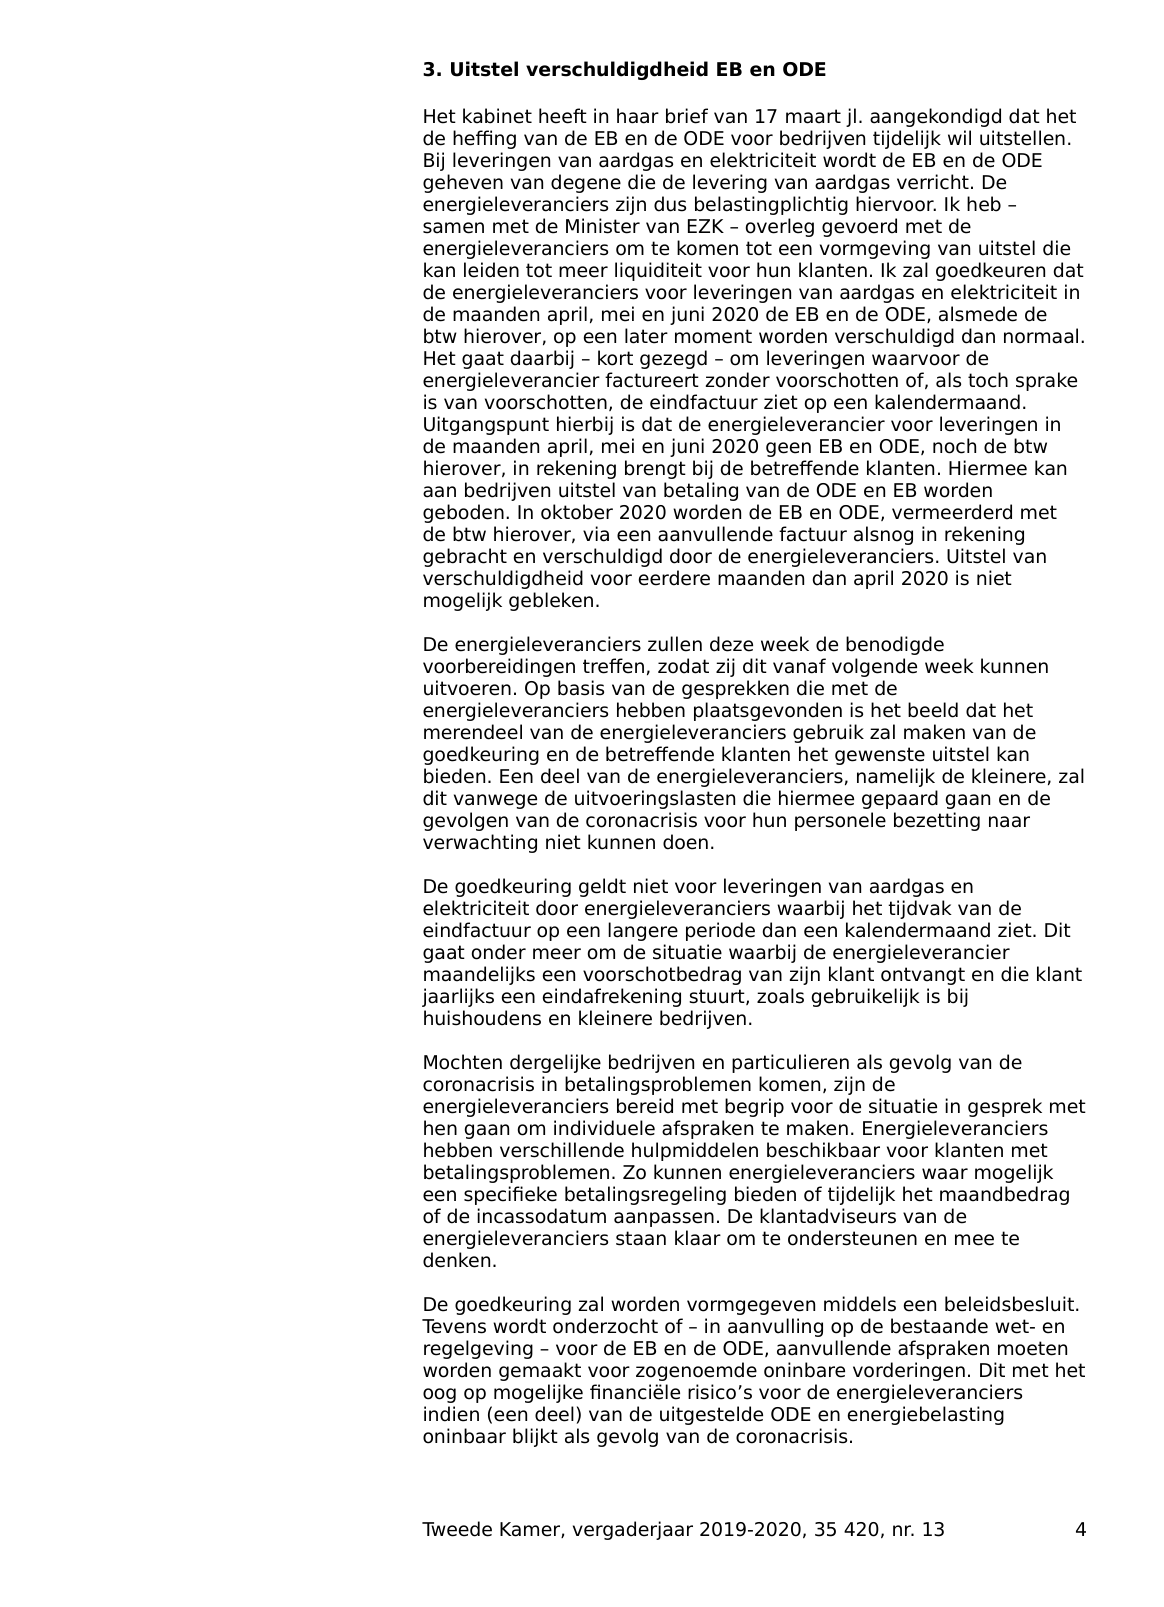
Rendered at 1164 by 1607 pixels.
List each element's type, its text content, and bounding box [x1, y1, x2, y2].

text De goedkeuring zal worden vormgegeven middels een beleidsbesluit. Tevens wordt onderzocht of – in aanvulling op de bestaande wet- en regelgeving – voor de EB en de ODE, aanvullende afspraken moeten worden gemaakt voor zogenoemde oninbare vorderingen. Dit met het oog op mogelijke financiële risico’s voor de energieleveranciers indien (een deel) van de uitgestelde ODE en energiebelasting oninbaar blijkt als gevolg van de coronacrisis. [422, 1294, 1087, 1448]
text Het kabinet heeft in haar brief van 17 maart jl. aangekondigd dat het de heffing van de EB en de ODE voor bedrijven tijdelijk wil uitstellen. Bij leveringen van aardgas en elektriciteit wordt de EB en de ODE geheven van degene die de levering van aardgas verricht. De energieleveranciers zijn dus belastingplichtig hiervoor. Ik heb – samen met de Minister van EZK – overleg gevoerd met de energieleveranciers om te komen tot een vormgeving van uitstel die kan leiden tot meer liquiditeit voor hun klanten. Ik zal goedkeuren dat de energieleveranciers voor leveringen van aardgas en elektriciteit in de maanden april, mei en juni 2020 de EB en de ODE, alsmede de btw hierover, op een later moment worden verschuldigd dan normaal. Het gaat daarbij – kort gezegd – om leveringen waarvoor de energieleverancier factureert zonder voorschotten of, als toch sprake is van voorschotten, de eindfactuur ziet op een kalendermaand. Uitgangspunt hierbij is dat de energieleverancier voor leveringen in de maanden april, mei en juni 2020 geen EB en ODE, noch de btw hierover, in rekening brengt bij de betreffende klanten. Hiermee kan aan bedrijven uitstel van betaling van de ODE en EB worden geboden. In oktober 2020 worden de EB en ODE, vermeerderd met de btw hierover, via een aanvullende factuur alsnog in rekening gebracht en verschuldigd door de energieleveranciers. Uitstel van verschuldigdheid voor eerdere maanden dan april 2020 is niet mogelijk gebleken. [422, 106, 1087, 612]
subtitle 3. Uitstel verschuldigdheid EB en ODE [422, 59, 1087, 81]
text De energieleveranciers zullen deze week de benodigde voorbereidingen treffen, zodat zij dit vanaf volgende week kunnen uitvoeren. Op basis van de gesprekken die met de energieleveranciers hebben plaatsgevonden is het beeld dat het merendeel van de energieleveranciers gebruik zal maken van de goedkeuring en de betreffende klanten het gewenste uitstel kan bieden. Een deel van de energieleveranciers, namelijk de kleinere, zal dit vanwege de uitvoeringslasten die hiermee gepaard gaan en de gevolgen van de coronacrisis voor hun personele bezetting naar verwachting niet kunnen doen. [422, 634, 1087, 853]
text De goedkeuring geldt niet voor leveringen van aardgas en elektriciteit door energieleveranciers waarbij het tijdvak van de eindfactuur op een langere periode dan een kalendermaand ziet. Dit gaat onder meer om de situatie waarbij de energieleverancier maandelijks een voorschotbedrag van zijn klant ontvangt en die klant jaarlijks een eindafrekening stuurt, zoals gebruikelijk is bij huishoudens en kleinere bedrijven. [422, 876, 1087, 1029]
text Mochten dergelijke bedrijven en particulieren als gevolg van de coronacrisis in betalingsproblemen komen, zijn de energieleveranciers bereid met begrip voor de situatie in gesprek met hen gaan om individuele afspraken te maken. Energieleveranciers hebben verschillende hulpmiddelen beschikbaar voor klanten met betalingsproblemen. Zo kunnen energieleveranciers waar mogelijk een specifieke betalingsregeling bieden of tijdelijk het maandbedrag of de incassodatum aanpassen. De klantadviseurs van de energieleveranciers staan klaar om te ondersteunen en mee te denken. [422, 1052, 1087, 1272]
